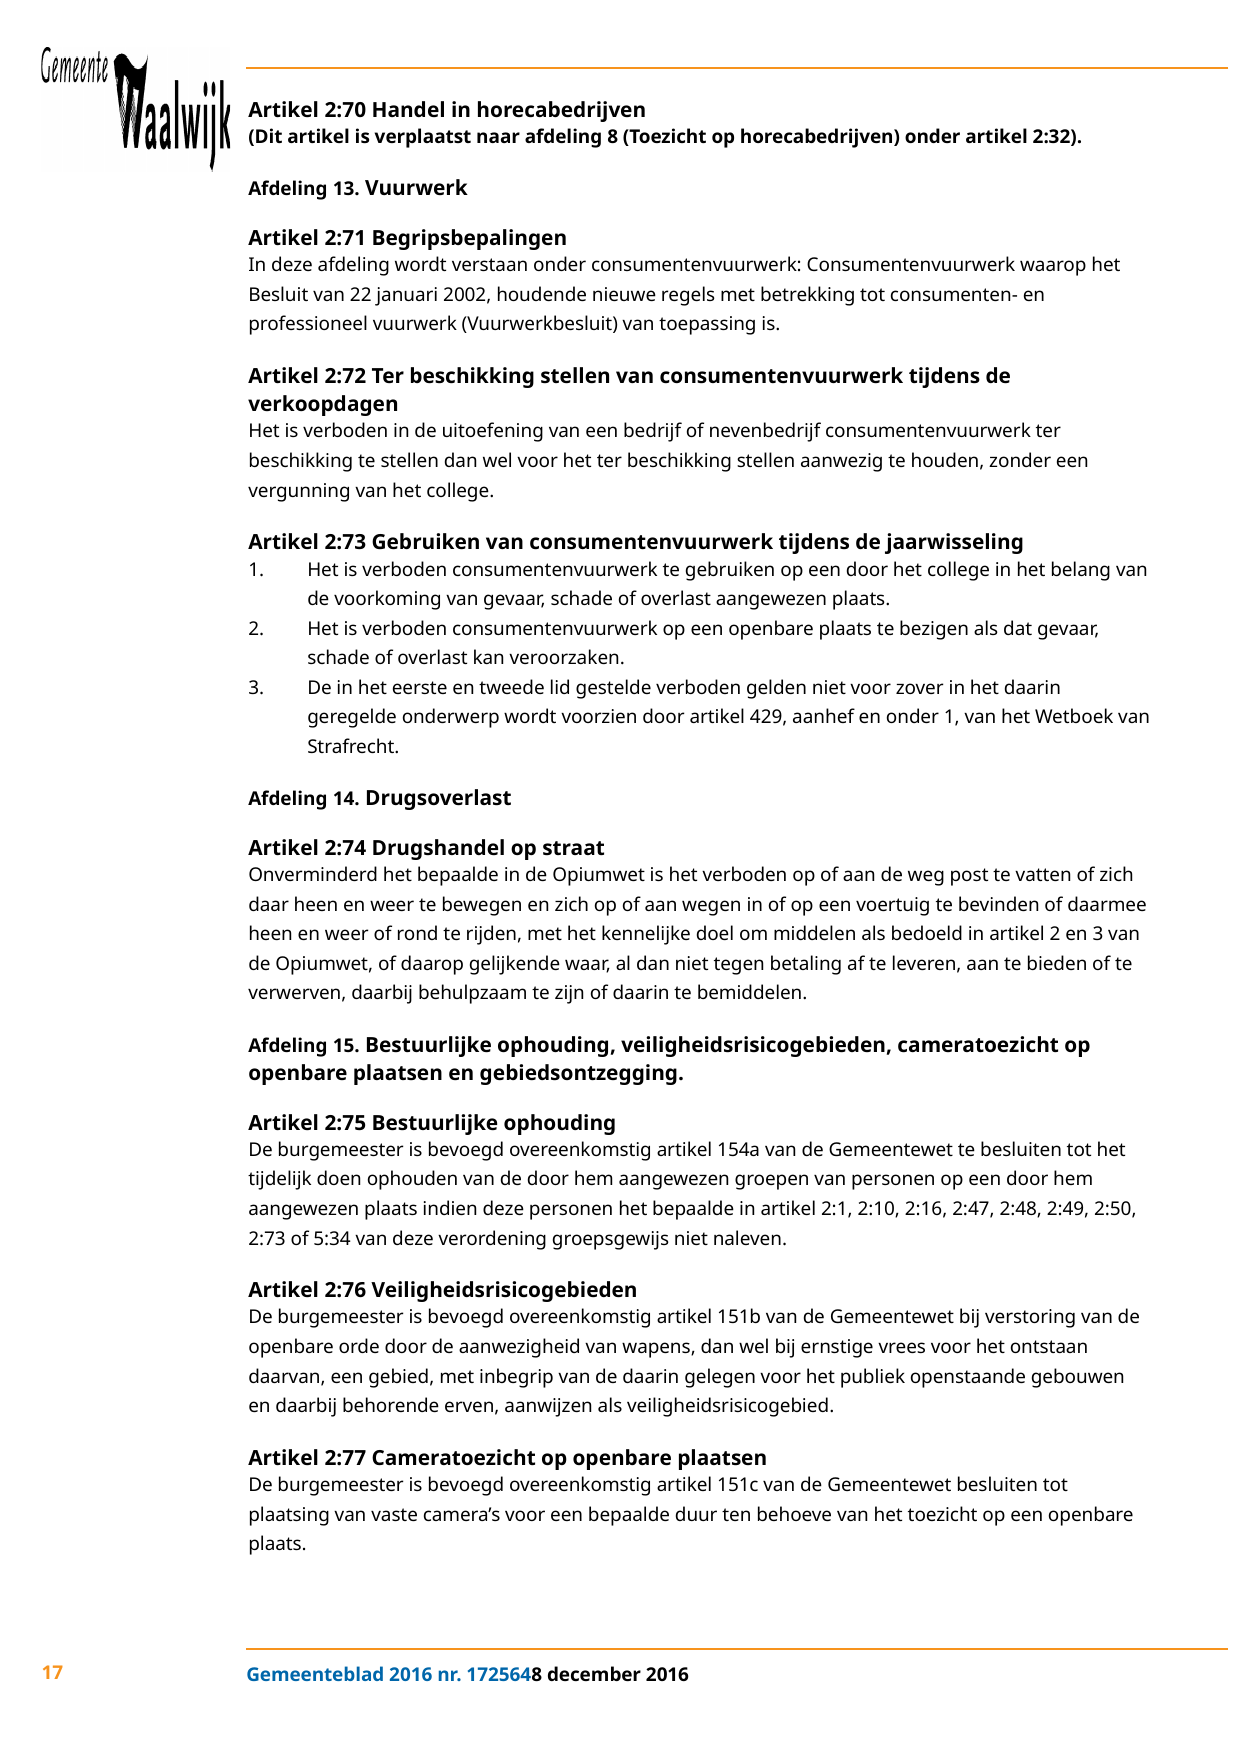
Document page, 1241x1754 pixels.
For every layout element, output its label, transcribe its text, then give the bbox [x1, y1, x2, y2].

text Afdeling 15. Bestuurlijke ophouding, veiligheidsrisicogebieden, cameratoezicht op openbare plaatsen en gebiedsontzegging. [248, 1030, 1152, 1087]
text (Dit artikel is verplaatst naar afdeling 8 (Toezicht op horecabedrijven) onder artikel 2:32). [248, 123, 1152, 149]
text Artikel 2:70 Handel in horecabedrijven [248, 95, 1152, 123]
text Het is verboden in de uitoefening van een bedrijf of nevenbedrijf consumentenvuurwerk ter beschikking te stellen dan wel voor het ter beschikking stellen aanwezig te houden, zonder een vergunning van het college. [248, 418, 1152, 503]
text Onverminderd het bepaalde in de Opiumwet is het verboden op of aan de weg post te vatten of zich daar heen en weer te bewegen en zich op of aan wegen in of op een voertuig te bevinden of daarmee heen en weer of rond te rijden, met het kennelijke doel om middelen als bedoeld in artikel 2 en 3 van de Opiumwet, of daarop gelijkende waar, al dan niet tegen betaling af te leveren, aan te bieden of te verwerven, daarbij behulpzaam te zijn of daarin te bemiddelen. [248, 861, 1152, 1005]
list Het is verboden consumentenvuurwerk te gebruiken op een door het college in het belang van de voorkoming van gevaar, schade of overlast aangewezen plaats. [248, 556, 1152, 611]
picture [41, 47, 231, 172]
text Artikel 2:76 Veiligheidsrisicogebieden [248, 1275, 1152, 1304]
text Artikel 2:75 Bestuurlijke ophouding [248, 1108, 1152, 1136]
text Artikel 2:71 Begripsbepalingen [248, 223, 1152, 251]
text Artikel 2:72 Ter beschikking stellen van consumentenvuurwerk tijdens de verkoopdagen [248, 361, 1152, 418]
list De in het eerste en tweede lid gestelde verboden gelden niet voor zover in het daarin geregelde onderwerp wordt voorzien door artikel 429, aanhef en onder 1, van het Wetboek van Strafrecht. [248, 674, 1152, 759]
text Artikel 2:74 Drugshandel op straat [248, 833, 1152, 861]
text De burgemeester is bevoegd overeenkomstig artikel 154a van de Gemeentewet te besluiten tot het tijdelijk doen ophouden van de door hem aangewezen groepen van personen op een door hem aangewezen plaats indien deze personen het bepaalde in artikel 2:1, 2:10, 2:16, 2:47, 2:48, 2:49, 2:50, 2:73 of 5:34 van deze verordening groepsgewijs niet naleven. [248, 1136, 1152, 1251]
text Artikel 2:73 Gebruiken van consumentenvuurwerk tijdens de jaarwisseling [248, 527, 1152, 556]
text Artikel 2:77 Cameratoezicht op openbare plaatsen [248, 1443, 1152, 1471]
text Afdeling 14. Drugsoverlast [248, 783, 1152, 812]
text In deze afdeling wordt verstaan onder consumentenvuurwerk: Consumentenvuurwerk waarop het Besluit van 22 januari 2002, houdende nieuwe regels met betrekking tot consumenten- en professioneel vuurwerk (Vuurwerkbesluit) van toepassing is. [248, 251, 1152, 336]
text Afdeling 13. Vuurwerk [248, 173, 1152, 202]
text De burgemeester is bevoegd overeenkomstig artikel 151c van de Gemeentewet besluiten tot plaatsing van vaste camera’s voor een bepaalde duur ten behoeve van het toezicht op een openbare plaats. [248, 1471, 1152, 1556]
text De burgemeester is bevoegd overeenkomstig artikel 151b van de Gemeentewet bij verstoring van de openbare orde door de aanwezigheid van wapens, dan wel bij ernstige vrees voor het ontstaan daarvan, een gebied, met inbegrip van de daarin gelegen voor het publiek openstaande gebouwen en daarbij behorende erven, aanwijzen als veiligheidsrisicogebied. [248, 1304, 1152, 1418]
list Het is verboden consumentenvuurwerk op een openbare plaats te bezigen als dat gevaar, schade of overlast kan veroorzaken. [248, 615, 1152, 670]
